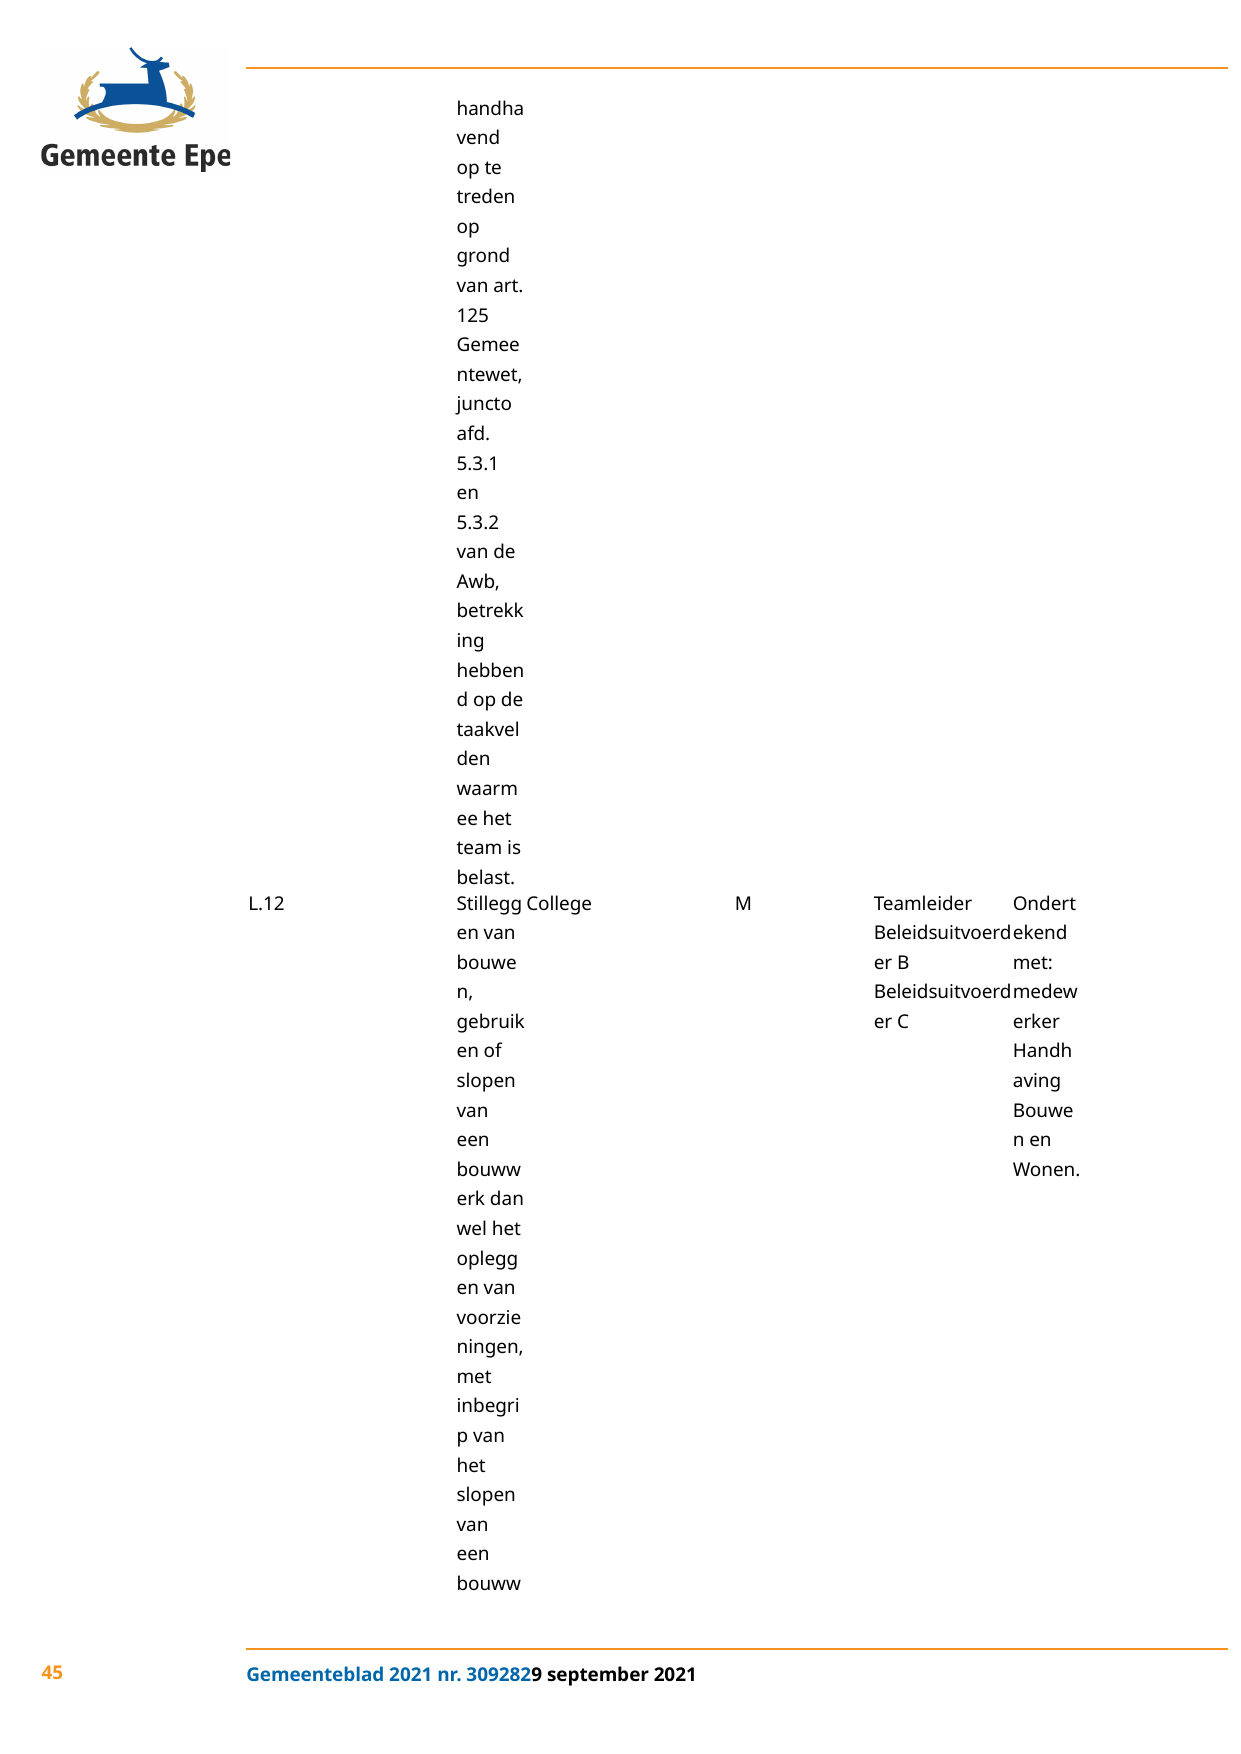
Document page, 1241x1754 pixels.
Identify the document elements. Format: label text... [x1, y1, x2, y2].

table_cell [735, 95, 873, 890]
table_cell Ondertekend met: medewerker Handhaving Bouwen en Wonen. [1013, 890, 1082, 1596]
table_cell [1082, 890, 1152, 1596]
table_cell College [526, 890, 734, 1596]
table_cell Stilleggen van bouwen, gebruiken of slopen van een bouwwerk dan wel het opleggen van voorzieningen, met inbegrip van het slopen van een bouww [456, 890, 526, 1596]
table_cell Teamleider Beleidsuitvoerder B Beleidsuitvoerder C [874, 890, 1013, 1596]
table_cell [248, 95, 456, 890]
table_cell M [735, 890, 873, 1596]
table_cell [1082, 95, 1152, 890]
table_cell [526, 95, 734, 890]
table_cell [1013, 95, 1082, 890]
table_cell handhavend op te treden op grond van art. 125 Gemeentewet, juncto afd. 5.3.1 en 5.3.2 van de Awb, betrekking hebbend op de taakvelden waarmee het team is belast. [456, 95, 526, 890]
table_cell L.12 [248, 890, 456, 1596]
picture [41, 47, 231, 172]
table_cell [874, 95, 1013, 890]
